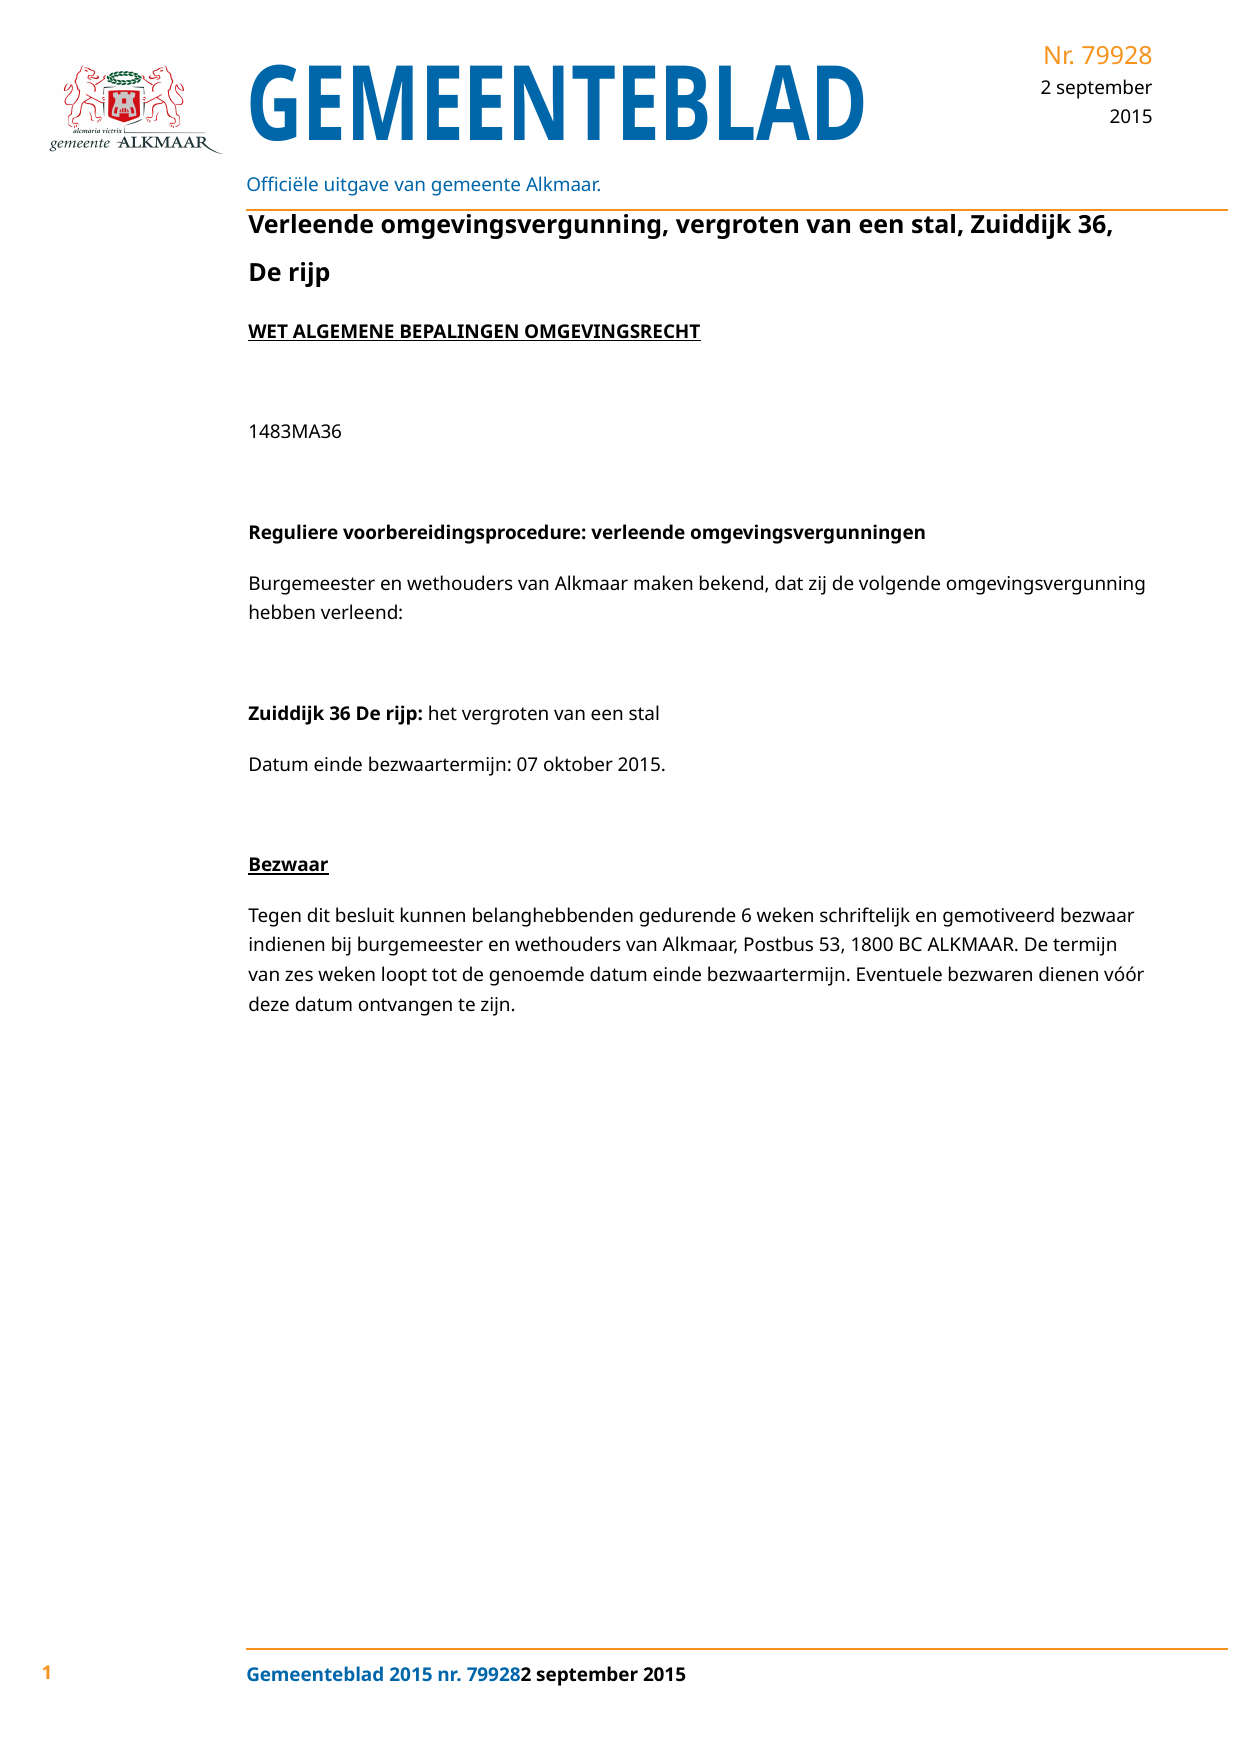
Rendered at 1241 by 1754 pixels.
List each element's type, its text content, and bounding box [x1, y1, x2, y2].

text Reguliere voorbereidingsprocedure: verleende omgevingsvergunningen [248, 519, 1152, 545]
text WET ALGEMENE BEPALINGEN OMGEVINGSRECHT [248, 318, 1152, 344]
text Datum einde bezwaartermijn: 07 oktober 2015. [248, 751, 1152, 777]
text Verleende omgevingsvergunning, vergroten van een stal, Zuiddijk 36, De rijp [248, 211, 1152, 288]
text Zuiddijk 36 De rijp: het vergroten van een stal [248, 700, 1152, 726]
text Burgemeester en wethouders van Alkmaar maken bekend, dat zij de volgende omgevingsvergunning hebben verleend: [248, 570, 1152, 625]
text Bezwaar [248, 852, 1152, 877]
text Tegen dit besluit kunnen belanghebbenden gedurende 6 weken schriftelijk en gemotiveerd bezwaar indienen bij burgemeester en wethouders van Alkmaar, Postbus 53, 1800 BC ALKMAAR. De termijn van zes weken loopt tot de genoemde datum einde bezwaartermijn. Eventuele bezwaren dienen vóór deze datum ontvangen te zijn. [248, 902, 1152, 1017]
text 1483MA36 [248, 419, 1152, 444]
picture [41, 47, 231, 172]
